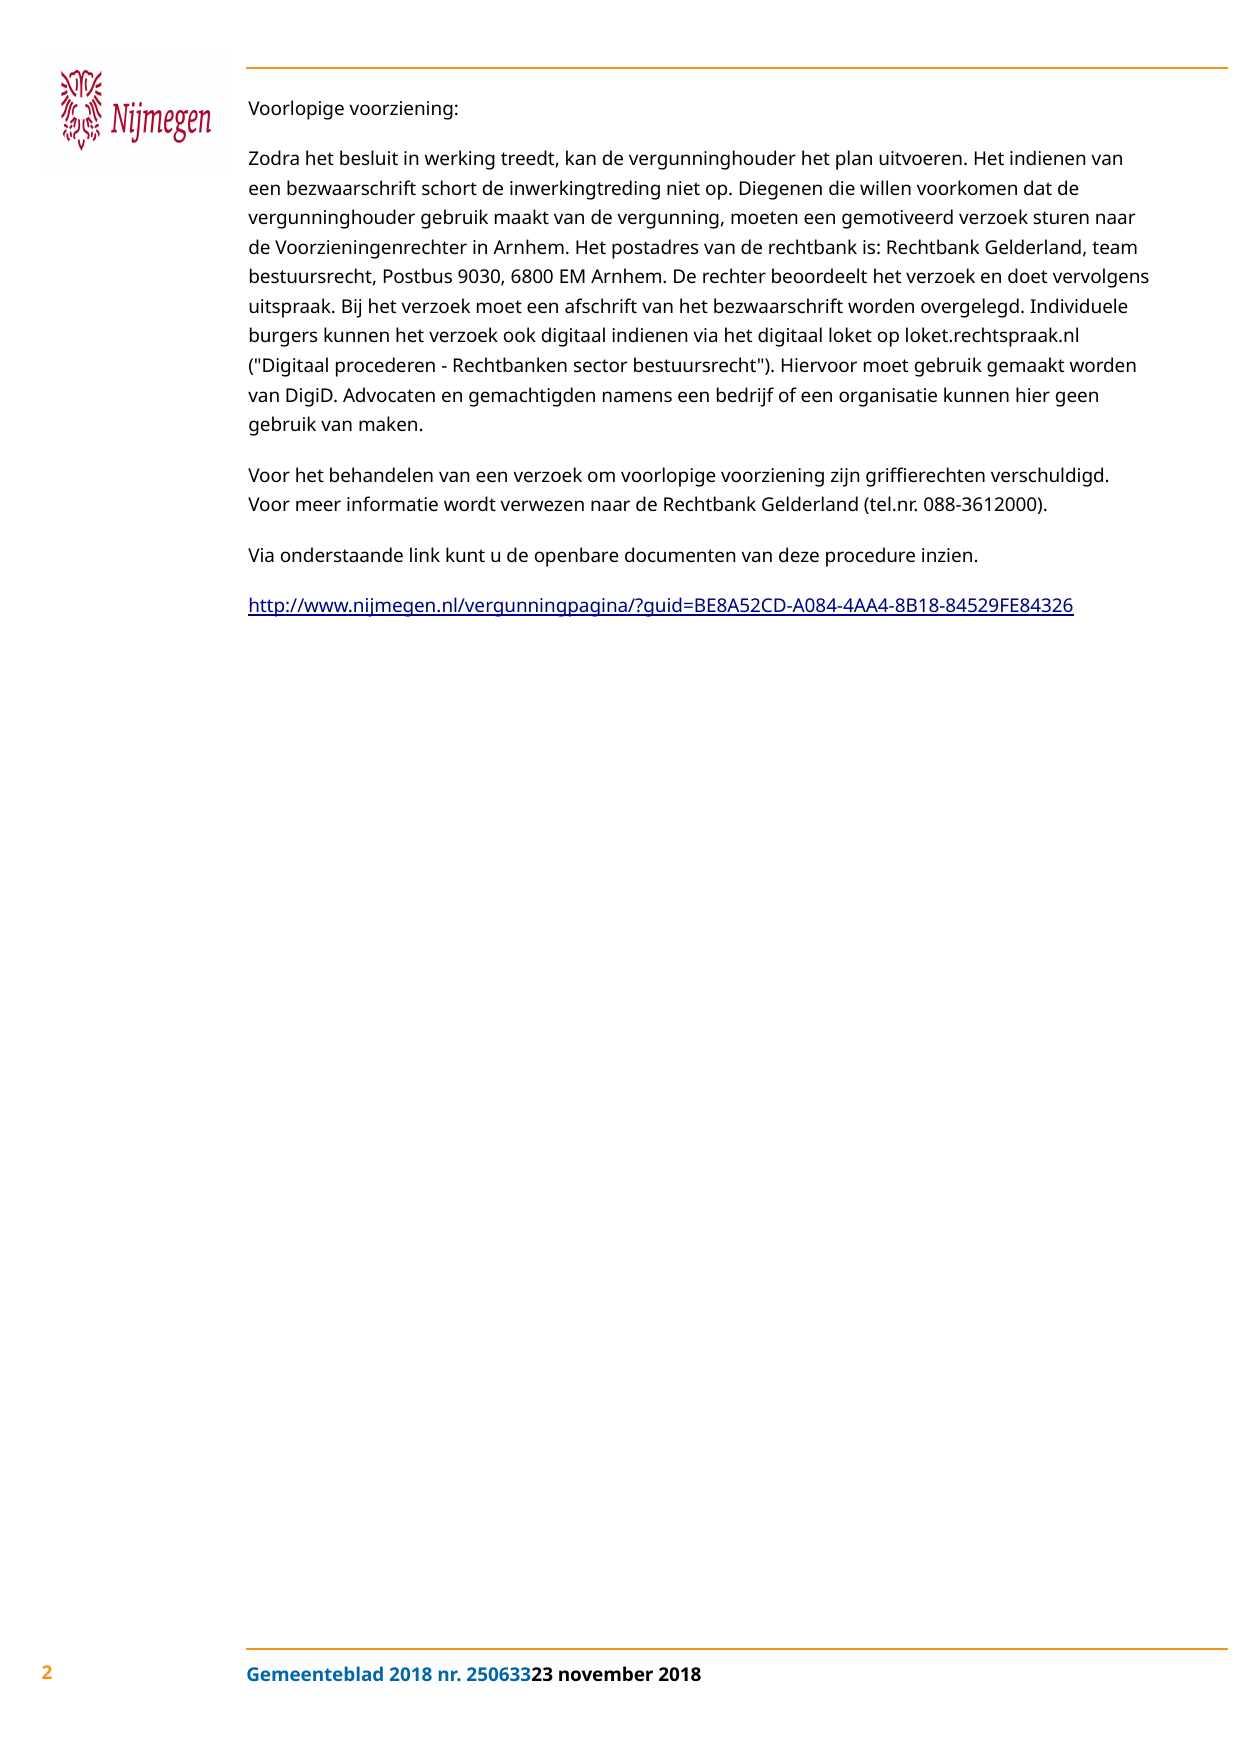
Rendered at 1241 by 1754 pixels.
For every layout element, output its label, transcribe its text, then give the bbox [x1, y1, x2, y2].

text Zodra het besluit in werking treedt, kan de vergunninghouder het plan uitvoeren. Het indienen van een bezwaarschrift schort de inwerkingtreding niet op. Diegenen die willen voorkomen dat de vergunninghouder gebruik maakt van de vergunning, moeten een gemotiveerd verzoek sturen naar de Voorzieningenrechter in Arnhem. Het postadres van de rechtbank is: Rechtbank Gelderland, team bestuursrecht, Postbus 9030, 6800 EM Arnhem. De rechter beoordeelt het verzoek en doet vervolgens uitspraak. Bij het verzoek moet een afschrift van het bezwaarschrift worden overgelegd. Individuele burgers kunnen het verzoek ook digitaal indienen via het digitaal loket op loket.rechtspraak.nl ("Digitaal procederen - Rechtbanken sector bestuursrecht"). Hiervoor moet gebruik gemaakt worden van DigiD. Advocaten en gemachtigden namens een bedrijf of een organisatie kunnen hier geen gebruik van maken. [248, 145, 1152, 437]
picture [41, 47, 231, 172]
text Via onderstaande link kunt u de openbare documenten van deze procedure inzien. [248, 542, 1152, 568]
text Voor het behandelen van een verzoek om voorlopige voorziening zijn griffierechten verschuldigd. Voor meer informatie wordt verwezen naar de Rechtbank Gelderland (tel.nr. 088-3612000). [248, 462, 1152, 517]
text Voorlopige voorziening: [248, 95, 1152, 121]
text http://www.nijmegen.nl/vergunningpagina/?guid=BE8A52CD-A084-4AA4-8B18-84529FE84326 [248, 592, 1152, 618]
